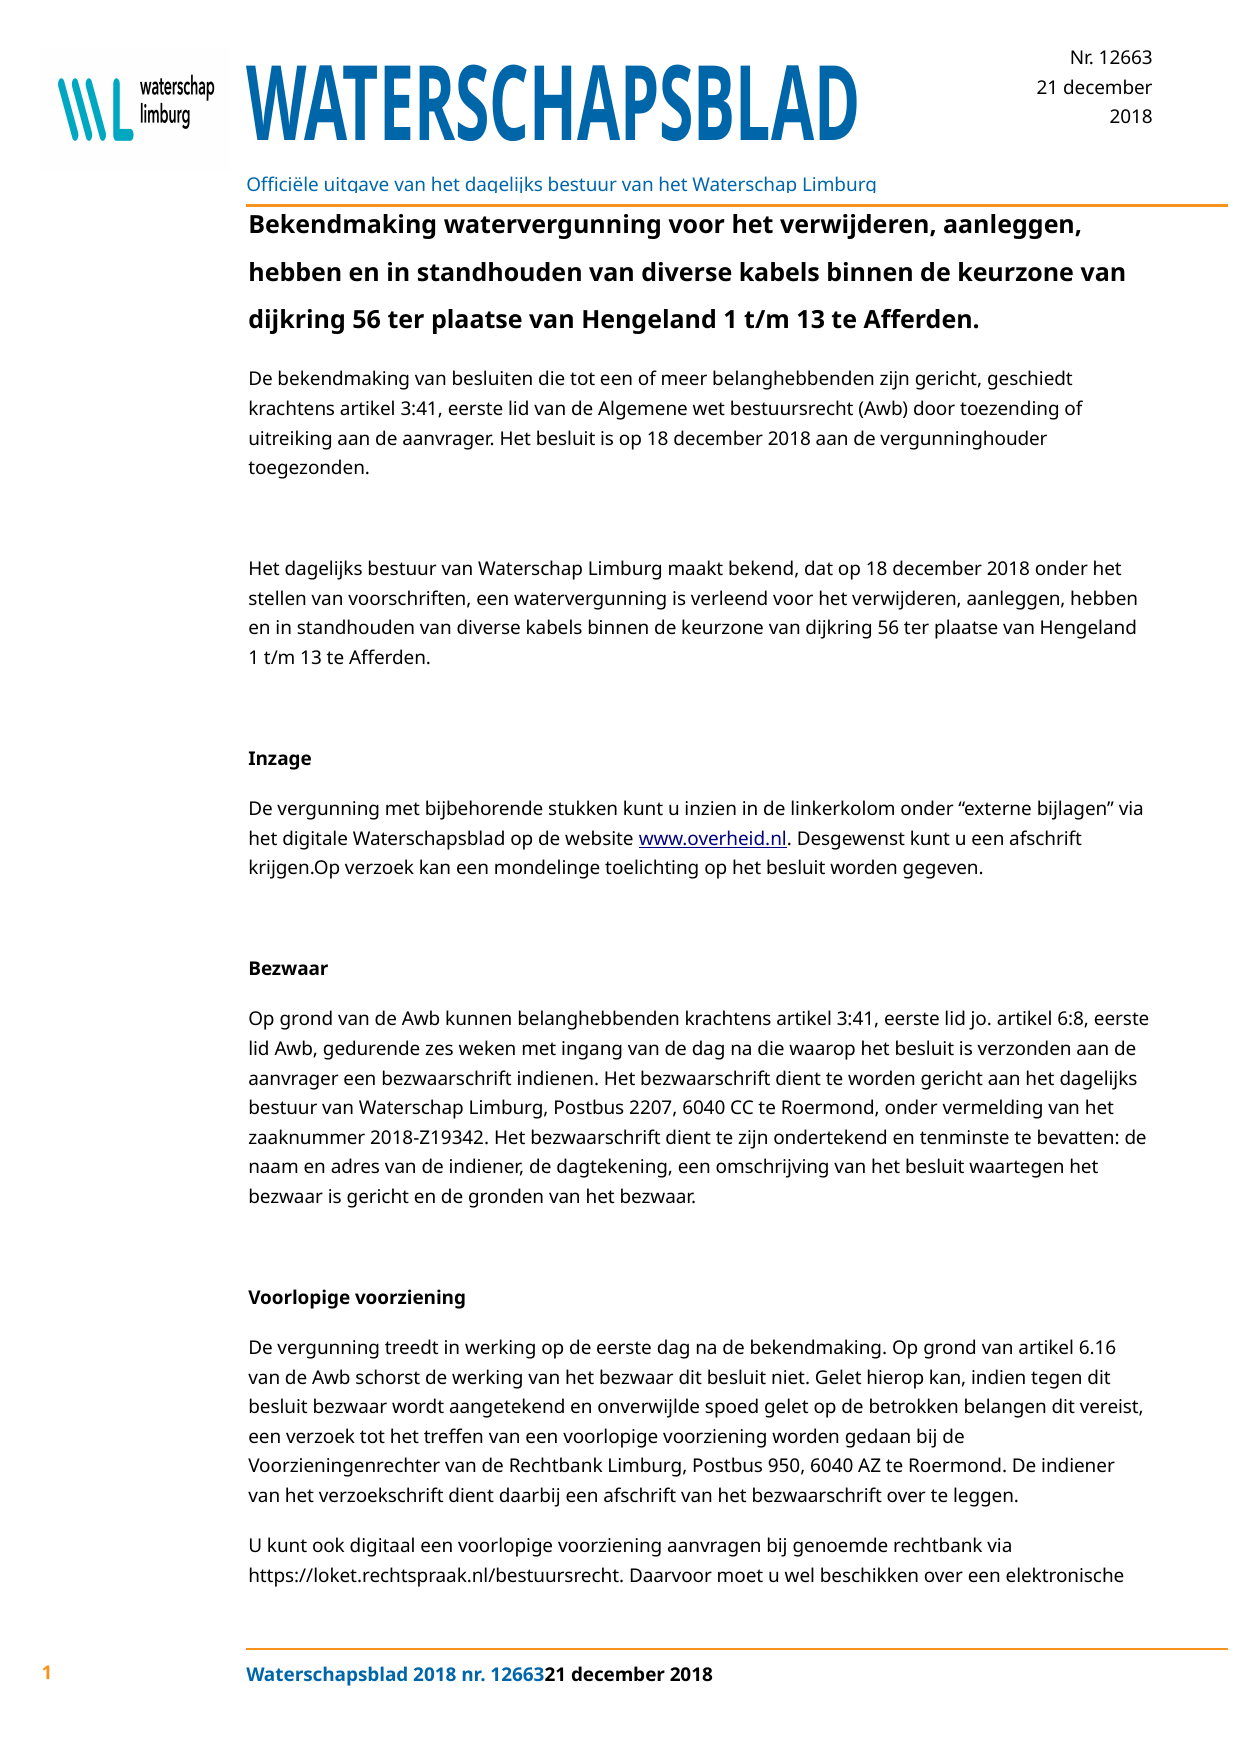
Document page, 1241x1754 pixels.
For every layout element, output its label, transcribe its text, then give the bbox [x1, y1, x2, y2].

text Bezwaar [248, 955, 1152, 981]
text Inzage [248, 745, 1152, 770]
text Voorlopige voorziening [248, 1284, 1152, 1309]
text Op grond van de Awb kunnen belanghebbenden krachtens artikel 3:41, eerste lid jo. artikel 6:8, eerste lid Awb, gedurende zes weken met ingang van de dag na die waarop het besluit is verzonden aan de aanvrager een bezwaarschrift indienen. Het bezwaarschrift dient te worden gericht aan het dagelijks bestuur van Waterschap Limburg, Postbus 2207, 6040 CC te Roermond, onder vermelding van het zaaknummer 2018-Z19342. Het bezwaarschrift dient te zijn ondertekend en tenminste te bevatten: de naam en adres van de indiener, de dagtekening, een omschrijving van het besluit waartegen het bezwaar is gericht en de gronden van het bezwaar. [248, 1006, 1152, 1209]
text De bekendmaking van besluiten die tot een of meer belanghebbenden zijn gericht, geschiedt krachtens artikel 3:41, eerste lid van de Algemene wet bestuursrecht (Awb) door toezending of uitreiking aan de aanvrager. Het besluit is op 18 december 2018 aan de vergunninghouder toegezonden. [248, 366, 1152, 480]
picture [41, 47, 231, 172]
text U kunt ook digitaal een voorlopige voorziening aanvragen bij genoemde rechtbank via https://loket.rechtspraak.nl/bestuursrecht. Daarvoor moet u wel beschikken over een elektronische [248, 1533, 1152, 1588]
text De vergunning met bijbehorende stukken kunt u inzien in de linkerkolom onder “externe bijlagen” via het digitale Waterschapsblad op de website www.overheid.nl. Desgewenst kunt u een afschrift krijgen.Op verzoek kan een mondelinge toelichting op het besluit worden gegeven. [248, 795, 1152, 880]
text Bekendmaking watervergunning voor het verwijderen, aanleggen, hebben en in standhouden van diverse kabels binnen de keurzone van dijkring 56 ter plaatse van Hengeland 1 t/m 13 te Afferden. [248, 207, 1152, 336]
text Het dagelijks bestuur van Waterschap Limburg maakt bekend, dat op 18 december 2018 onder het stellen van voorschriften, een watervergunning is verleend voor het verwijderen, aanleggen, hebben en in standhouden van diverse kabels binnen de keurzone van dijkring 56 ter plaatse van Hengeland 1 t/m 13 te Afferden. [248, 555, 1152, 669]
text De vergunning treedt in werking op de eerste dag na de bekendmaking. Op grond van artikel 6.16 van de Awb schorst de werking van het bezwaar dit besluit niet. Gelet hierop kan, indien tegen dit besluit bezwaar wordt aangetekend en onverwijlde spoed gelet op de betrokken belangen dit vereist, een verzoek tot het treffen van een voorlopige voorziening worden gedaan bij de Voorzieningenrechter van de Rechtbank Limburg, Postbus 950, 6040 AZ te Roermond. De indiener van het verzoekschrift dient daarbij een afschrift van het bezwaarschrift over te leggen. [248, 1334, 1152, 1508]
